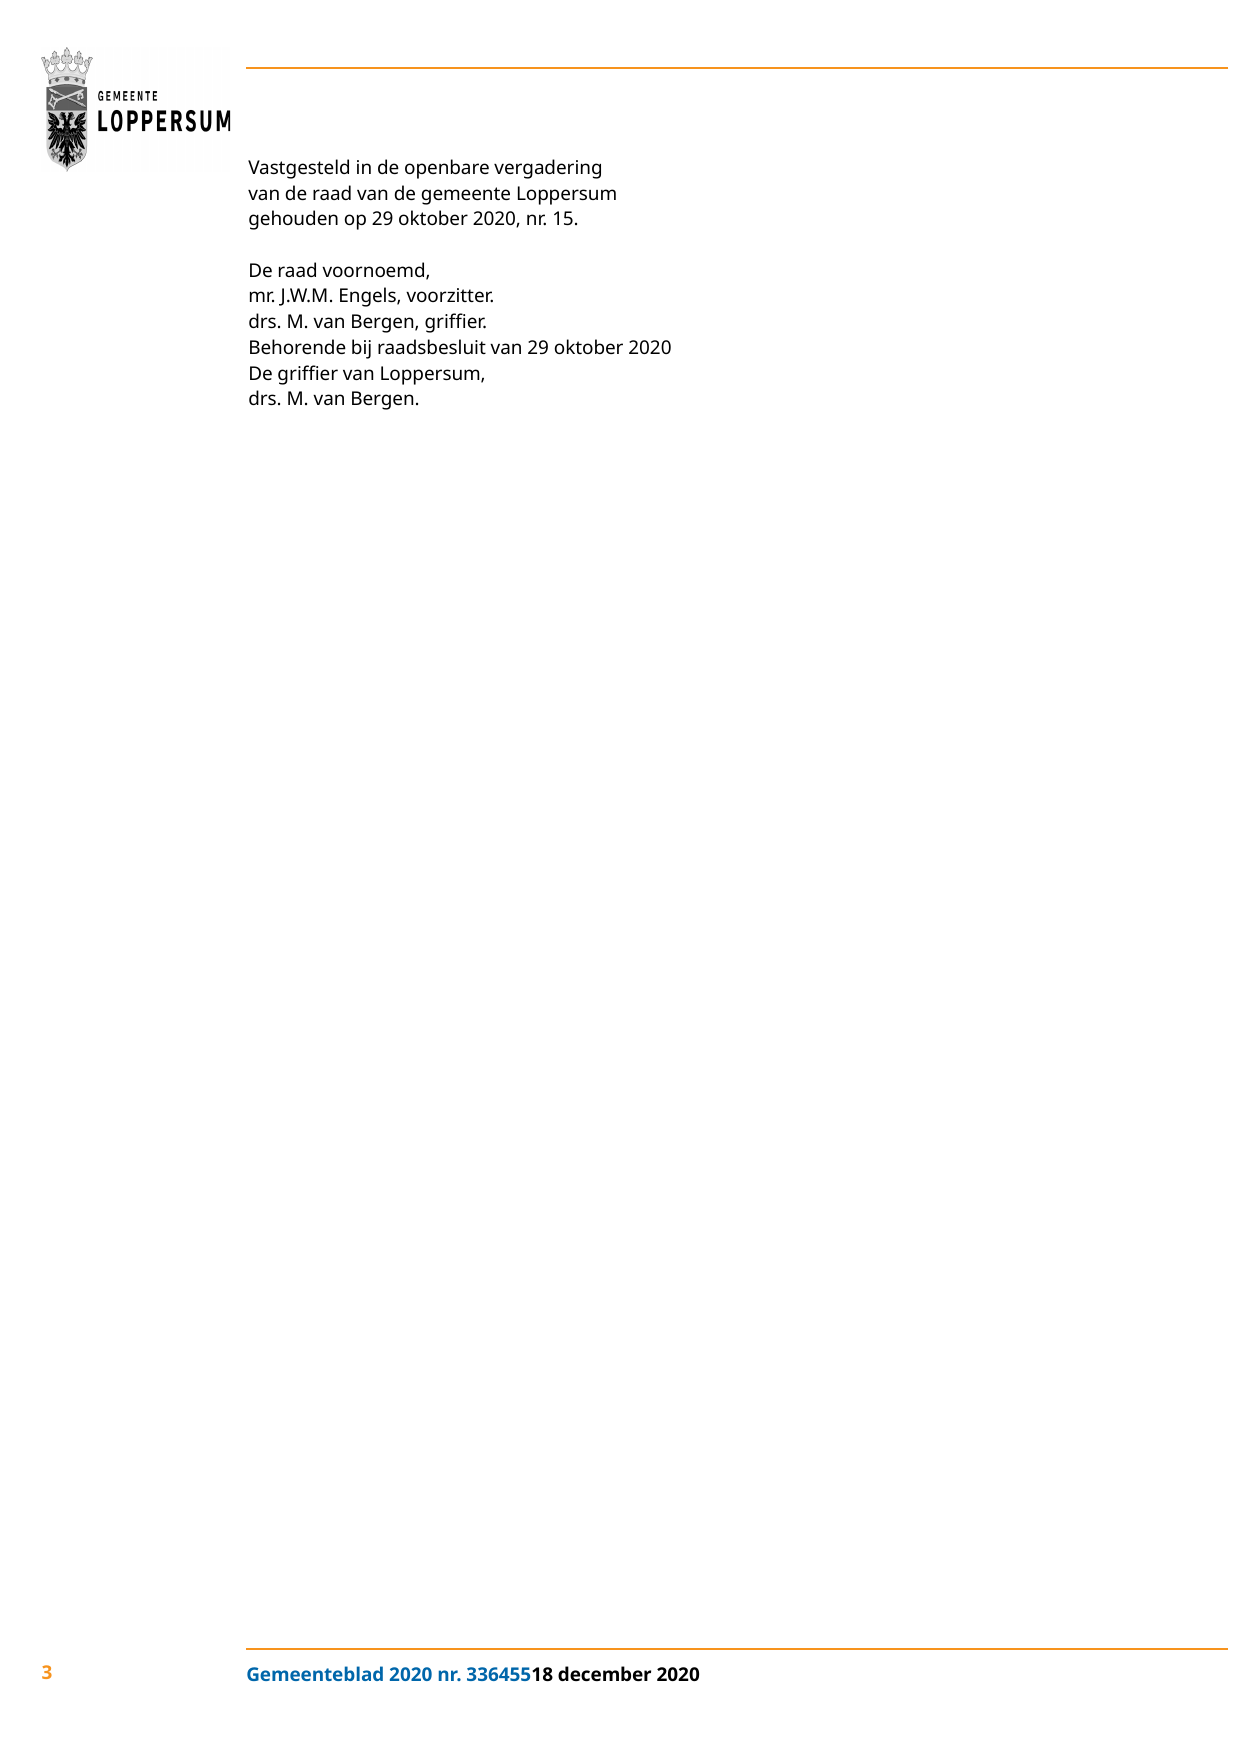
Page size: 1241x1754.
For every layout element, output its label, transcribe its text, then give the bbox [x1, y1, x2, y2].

text drs. M. van Bergen. [248, 386, 1152, 411]
text drs. M. van Bergen, griffier. [248, 308, 1152, 334]
text De raad voornoemd, [248, 257, 1152, 283]
text gehouden op 29 oktober 2020, nr. 15. [248, 205, 1152, 231]
text De griffier van Loppersum, [248, 360, 1152, 386]
text van de raad van de gemeente Loppersum [248, 180, 1152, 205]
text Behorende bij raadsbesluit van 29 oktober 2020 [248, 334, 1152, 360]
text Vastgesteld in de openbare vergadering [248, 154, 1152, 180]
picture [41, 47, 231, 172]
text mr. J.W.M. Engels, voorzitter. [248, 283, 1152, 308]
